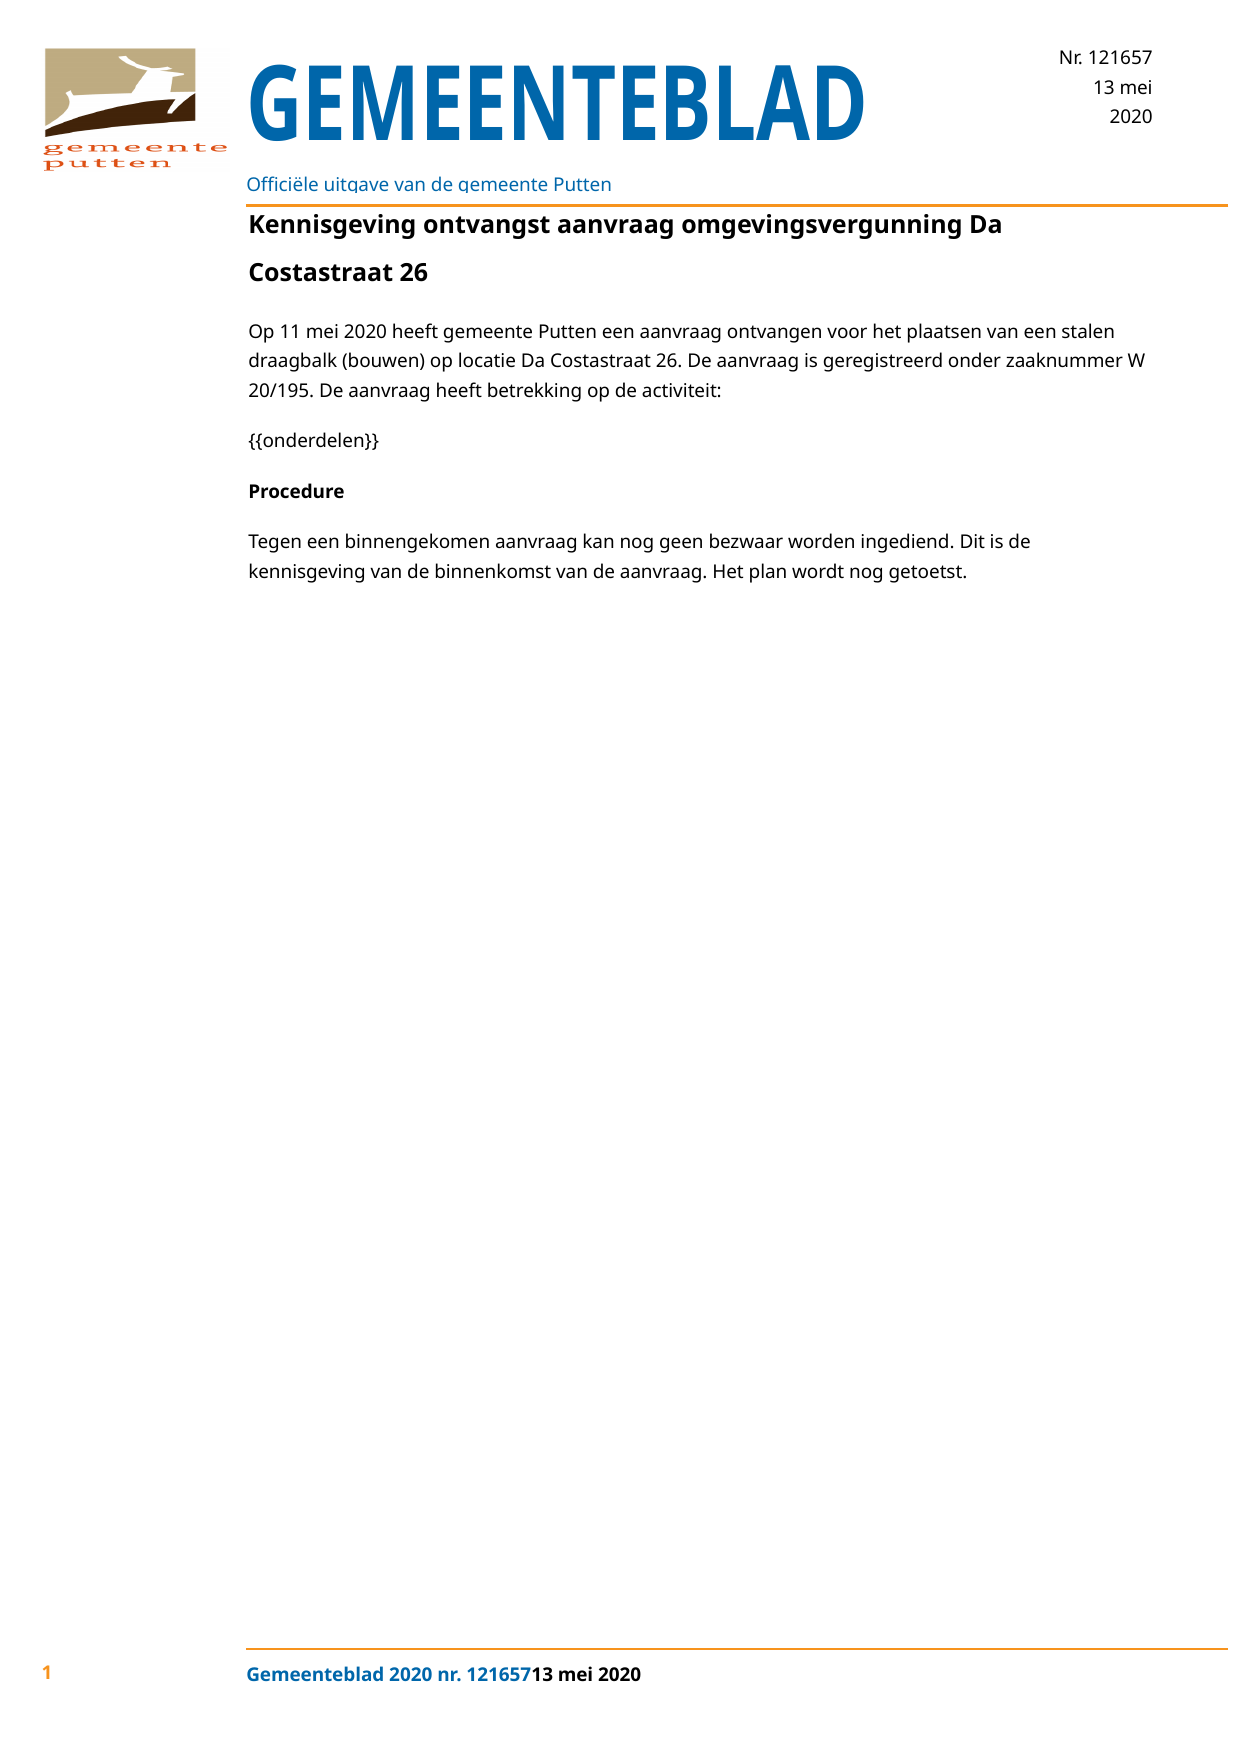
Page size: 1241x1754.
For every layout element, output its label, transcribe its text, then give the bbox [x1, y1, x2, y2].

text {{onderdelen}} [248, 427, 1152, 453]
text Tegen een binnengekomen aanvraag kan nog geen bezwaar worden ingediend. Dit is de kennisgeving van de binnenkomst van de aanvraag. Het plan wordt nog getoetst. [248, 528, 1152, 584]
text Op 11 mei 2020 heeft gemeente Putten een aanvraag ontvangen voor het plaatsen van een stalen draagbalk (bouwen) op locatie Da Costastraat 26. De aanvraag is geregistreerd onder zaaknummer W 20/195. De aanvraag heeft betrekking op de activiteit: [248, 318, 1152, 403]
text Procedure [248, 478, 1152, 504]
text Kennisgeving ontvangst aanvraag omgevingsvergunning Da Costastraat 26 [248, 207, 1152, 288]
picture [41, 47, 231, 172]
